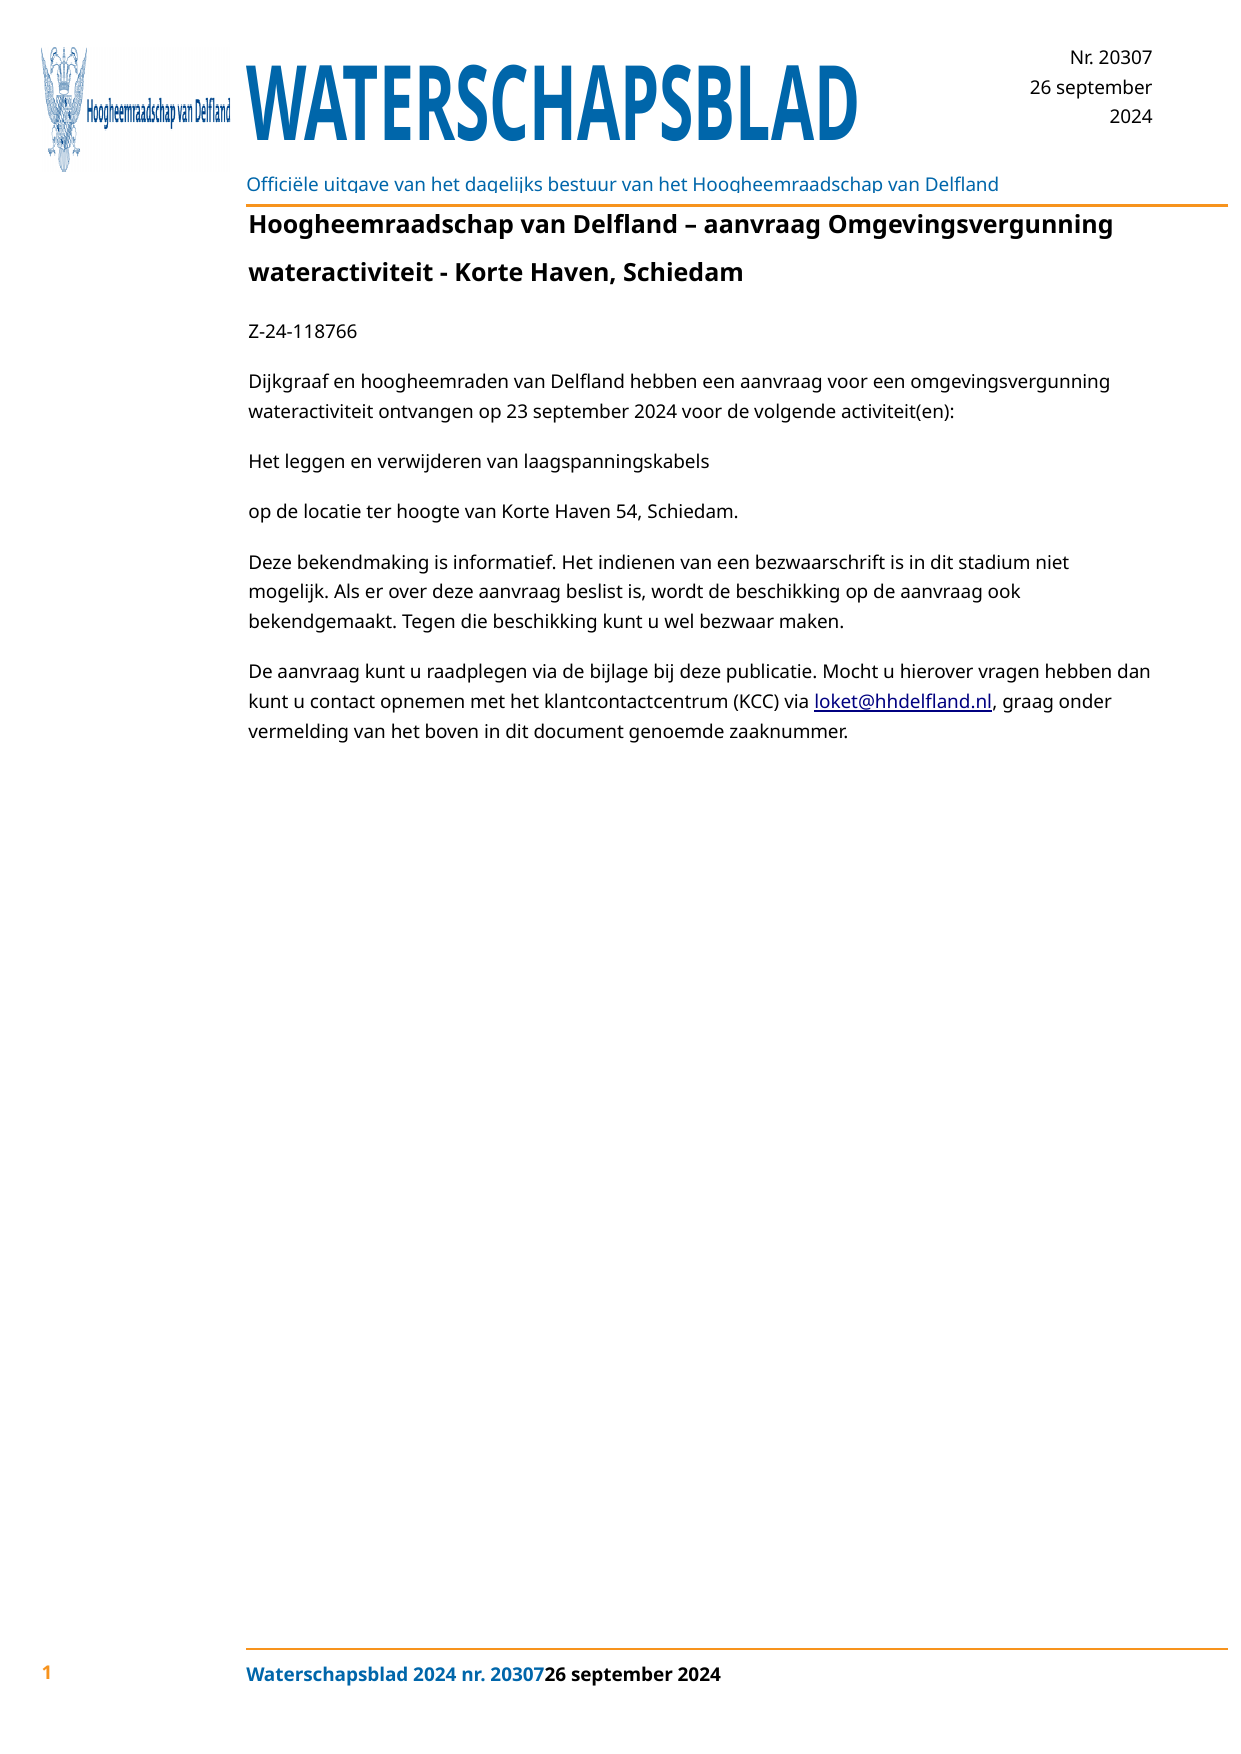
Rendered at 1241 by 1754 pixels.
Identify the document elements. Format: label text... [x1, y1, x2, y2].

text Dijkgraaf en hoogheemraden van Delfland hebben een aanvraag voor een omgevingsvergunning wateractiviteit ontvangen op 23 september 2024 voor de volgende activiteit(en): [248, 368, 1152, 424]
text Het leggen en verwijderen van laagspanningskabels [248, 448, 1152, 474]
text Deze bekendmaking is informatief. Het indienen van een bezwaarschrift is in dit stadium niet mogelijk. Als er over deze aanvraag beslist is, wordt de beschikking op de aanvraag ook bekendgemaakt. Tegen die beschikking kunt u wel bezwaar maken. [248, 549, 1152, 634]
picture [41, 47, 231, 172]
text De aanvraag kunt u raadplegen via de bijlage bij deze publicatie. Mocht u hierover vragen hebben dan kunt u contact opnemen met het klantcontactcentrum (KCC) via loket@hhdelfland.nl, graag onder vermelding van het boven in dit document genoemde zaaknummer. [248, 659, 1152, 744]
text op de locatie ter hoogte van Korte Haven 54, Schiedam. [248, 499, 1152, 524]
text Z-24-118766 [248, 318, 1152, 344]
text Hoogheemraadschap van Delfland – aanvraag Omgevingsvergunning wateractiviteit - Korte Haven, Schiedam [248, 207, 1152, 288]
